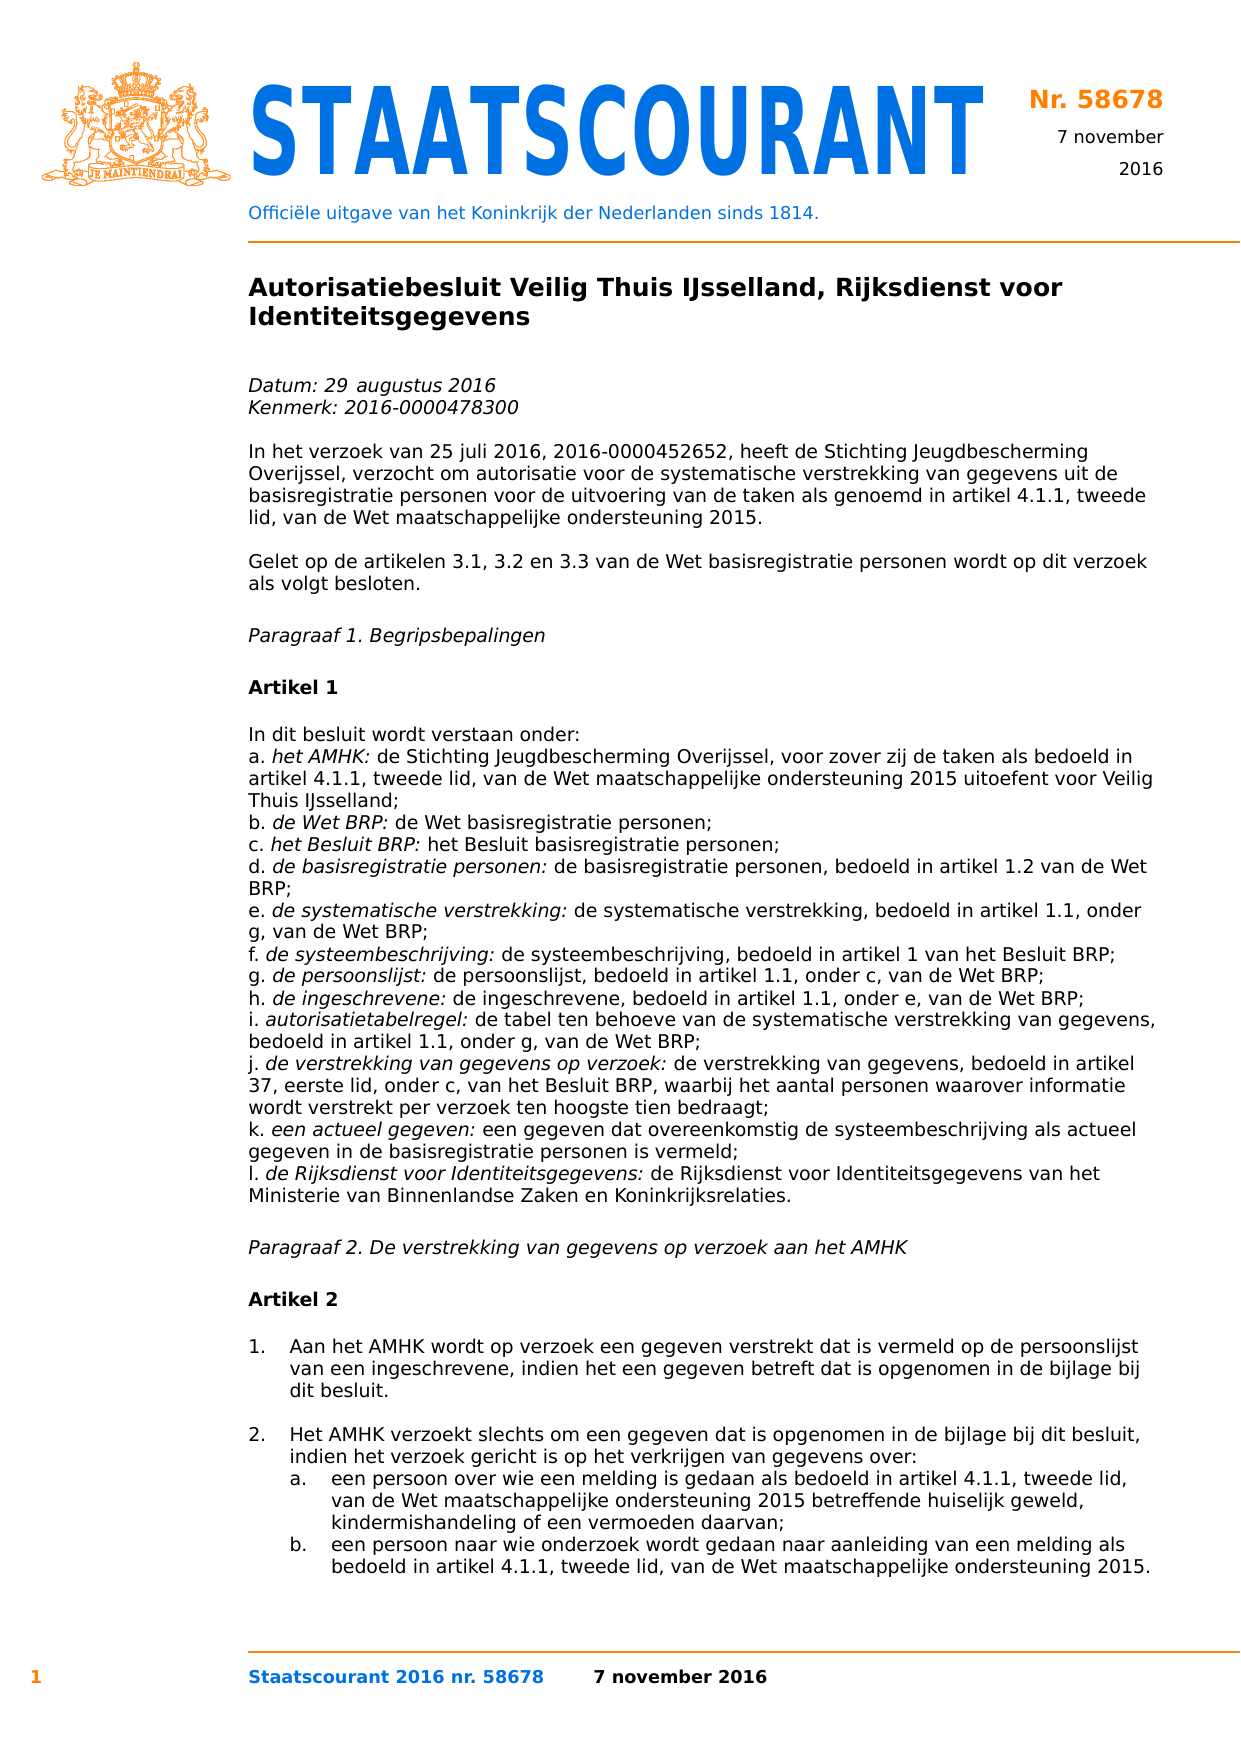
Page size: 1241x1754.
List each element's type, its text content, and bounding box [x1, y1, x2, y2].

table_header [25, 62, 248, 241]
text Datum: 29 augustus 2016 [248, 375, 1163, 397]
table_cell 2016 [998, 153, 1240, 203]
subtitle Autorisatiebesluit Veilig Thuis IJsselland, Rijksdienst voor Identiteitsgegevens [248, 273, 1163, 331]
table_cell 7 november [998, 121, 1240, 153]
text a. het AMHK: de Stichting Jeugdbescherming Overijssel, voor zover zij de taken als bedoeld in artikel 4.1.1, tweede lid, van de Wet maatschappelijke ondersteuning 2015 uitoefent voor Veilig Thuis IJsselland; [248, 746, 1163, 812]
text b. de Wet BRP: de Wet basisregistratie personen; [248, 812, 1163, 833]
picture [41, 62, 231, 186]
table_cell Officiële uitgave van het Koninkrijk der Nederlanden sinds 1814. [248, 203, 1240, 241]
text In dit besluit wordt verstaan onder: [248, 724, 1163, 746]
text 1. Aan het AMHK wordt op verzoek een gegeven verstrekt dat is vermeld op de persoonslijst van een ingeschrevene, indien het een gegeven betreft dat is opgenomen in de bijlage bij dit besluit. [248, 1336, 1163, 1402]
table_header Nr. 58678 [998, 62, 1240, 121]
text l. de Rijksdienst voor Identiteitsgegevens: de Rijksdienst voor Identiteitsgegevens van het Ministerie van Binnenlandse Zaken en Koninkrijksrelaties. [248, 1163, 1163, 1207]
text In het verzoek van 25 juli 2016, 2016-0000452652, heeft de Stichting Jeugdbescherming Overijssel, verzocht om autorisatie voor de systematische verstrekking van gegevens uit de basisregistratie personen voor de uitvoering van de taken als genoemd in artikel 4.1.1, tweede lid, van de Wet maatschappelijke ondersteuning 2015. [248, 441, 1163, 529]
text k. een actueel gegeven: een gegeven dat overeenkomstig de systeembeschrijving als actueel gegeven in de basisregistratie personen is vermeld; [248, 1119, 1163, 1163]
subtitle Paragraaf 2. De verstrekking van gegevens op verzoek aan het AMHK [248, 1237, 1163, 1259]
text 2. Het AMHK verzoekt slechts om een gegeven dat is opgenomen in de bijlage bij dit besluit, indien het verzoek gericht is op het verkrijgen van gegevens over: [248, 1424, 1163, 1468]
text d. de basisregistratie personen: de basisregistratie personen, bedoeld in artikel 1.2 van de Wet BRP; [248, 856, 1163, 899]
text h. de ingeschrevene: de ingeschrevene, bedoeld in artikel 1.1, onder e, van de Wet BRP; [248, 987, 1163, 1009]
subtitle Artikel 1 [248, 677, 1163, 699]
subtitle Paragraaf 1. Begripsbepalingen [248, 625, 1163, 647]
text Kenmerk: 2016-0000478300 [248, 397, 1163, 419]
table_header STAATSCOURANT [248, 62, 998, 203]
text Gelet op de artikelen 3.1, 3.2 en 3.3 van de Wet basisregistratie personen wordt op dit verzoek als volgt besloten. [248, 551, 1163, 595]
text g. de persoonslijst: de persoonslijst, bedoeld in artikel 1.1, onder c, van de Wet BRP; [248, 965, 1163, 987]
text b. een persoon naar wie onderzoek wordt gedaan naar aanleiding van een melding als bedoeld in artikel 4.1.1, tweede lid, van de Wet maatschappelijke ondersteuning 2015. [289, 1534, 1163, 1578]
text j. de verstrekking van gegevens op verzoek: de verstrekking van gegevens, bedoeld in artikel 37, eerste lid, onder c, van het Besluit BRP, waarbij het aantal personen waarover informatie wordt verstrekt per verzoek ten hoogste tien bedraagt; [248, 1053, 1163, 1119]
subtitle Artikel 2 [248, 1289, 1163, 1311]
text i. autorisatietabelregel: de tabel ten behoeve van de systematische verstrekking van gegevens, bedoeld in artikel 1.1, onder g, van de Wet BRP; [248, 1009, 1163, 1053]
text f. de systeembeschrijving: de systeembeschrijving, bedoeld in artikel 1 van het Besluit BRP; [248, 943, 1163, 965]
text e. de systematische verstrekking: de systematische verstrekking, bedoeld in artikel 1.1, onder g, van de Wet BRP; [248, 899, 1163, 943]
text c. het Besluit BRP: het Besluit basisregistratie personen; [248, 833, 1163, 856]
text a. een persoon over wie een melding is gedaan als bedoeld in artikel 4.1.1, tweede lid, van de Wet maatschappelijke ondersteuning 2015 betreffende huiselijk geweld, kindermishandeling of een vermoeden daarvan; [289, 1468, 1163, 1534]
